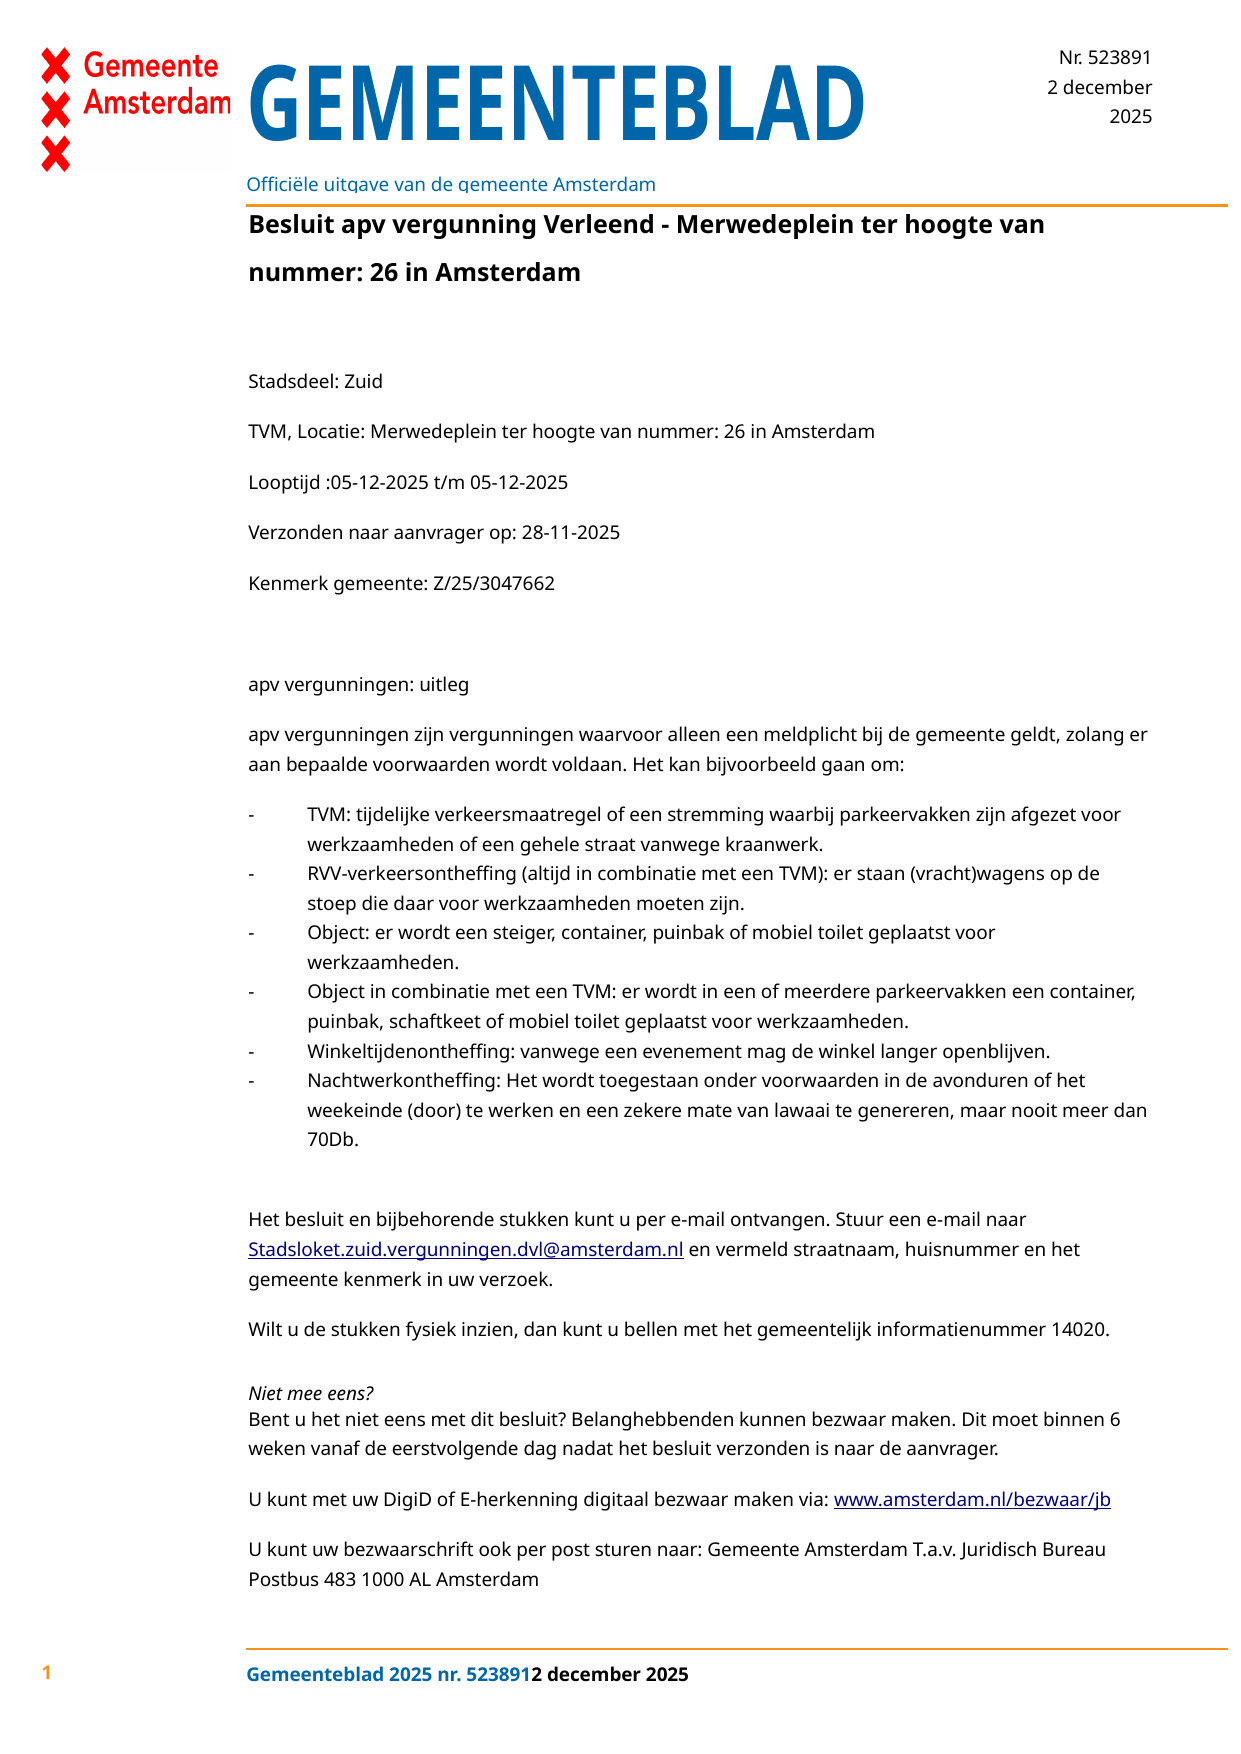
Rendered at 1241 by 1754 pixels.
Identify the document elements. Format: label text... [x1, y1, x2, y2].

text Stadsdeel: Zuid [248, 368, 1152, 394]
list Nachtwerkontheffing: Het wordt toegestaan onder voorwaarden in de avonduren of het weekeinde (door) te werken en een zekere mate van lawaai te genereren, maar nooit meer dan 70Db. [248, 1067, 1152, 1152]
list Winkeltijdenontheffing: vanwege een evenement mag de winkel langer openblijven. [248, 1038, 1152, 1064]
picture [41, 47, 231, 172]
text Looptijd :05-12-2025 t/m 05-12-2025 [248, 469, 1152, 495]
text Niet mee eens? [248, 1380, 1152, 1406]
text U kunt met uw DigiD of E-herkenning digitaal bezwaar maken via: www.amsterdam.nl/bezwaar/jb [248, 1486, 1152, 1512]
text U kunt uw bezwaarschrift ook per post sturen naar: Gemeente Amsterdam T.a.v. Juridisch Bureau Postbus 483 1000 AL Amsterdam [248, 1536, 1152, 1592]
text TVM, Locatie: Merwedeplein ter hoogte van nummer: 26 in Amsterdam [248, 419, 1152, 444]
text Kenmerk gemeente: Z/25/3047662 [248, 570, 1152, 596]
text Wilt u de stukken fysiek inzien, dan kunt u bellen met het gemeentelijk informatienummer 14020. [248, 1316, 1152, 1342]
text Het besluit en bijbehorende stukken kunt u per e-mail ontvangen. Stuur een e-mail naar Stadsloket.zuid.vergunningen.dvl@amsterdam.nl en vermeld straatnaam, huisnummer en het gemeente kenmerk in uw verzoek. [248, 1207, 1152, 1292]
text apv vergunningen zijn vergunningen waarvoor alleen een meldplicht bij de gemeente geldt, zolang er aan bepaalde voorwaarden wordt voldaan. Het kan bijvoorbeeld gaan om: [248, 721, 1152, 777]
list RVV-verkeersontheffing (altijd in combinatie met een TVM): er staan (vracht)wagens op de stoep die daar voor werkzaamheden moeten zijn. [248, 860, 1152, 916]
list Object: er wordt een steiger, container, puinbak of mobiel toilet geplaatst voor werkzaamheden. [248, 919, 1152, 975]
text Verzonden naar aanvrager op: 28-11-2025 [248, 519, 1152, 545]
list TVM: tijdelijke verkeersmaatregel of een stremming waarbij parkeervakken zijn afgezet voor werkzaamheden of een gehele straat vanwege kraanwerk. [248, 801, 1152, 857]
text apv vergunningen: uitleg [248, 671, 1152, 697]
text Bent u het niet eens met dit besluit? Belanghebbenden kunnen bezwaar maken. Dit moet binnen 6 weken vanaf de eerstvolgende dag nadat het besluit verzonden is naar de aanvrager. [248, 1406, 1152, 1461]
text Besluit apv vergunning Verleend - Merwedeplein ter hoogte van nummer: 26 in Amsterdam [248, 207, 1152, 288]
list Object in combinatie met een TVM: er wordt in een of meerdere parkeervakken een container, puinbak, schaftkeet of mobiel toilet geplaatst voor werkzaamheden. [248, 979, 1152, 1034]
